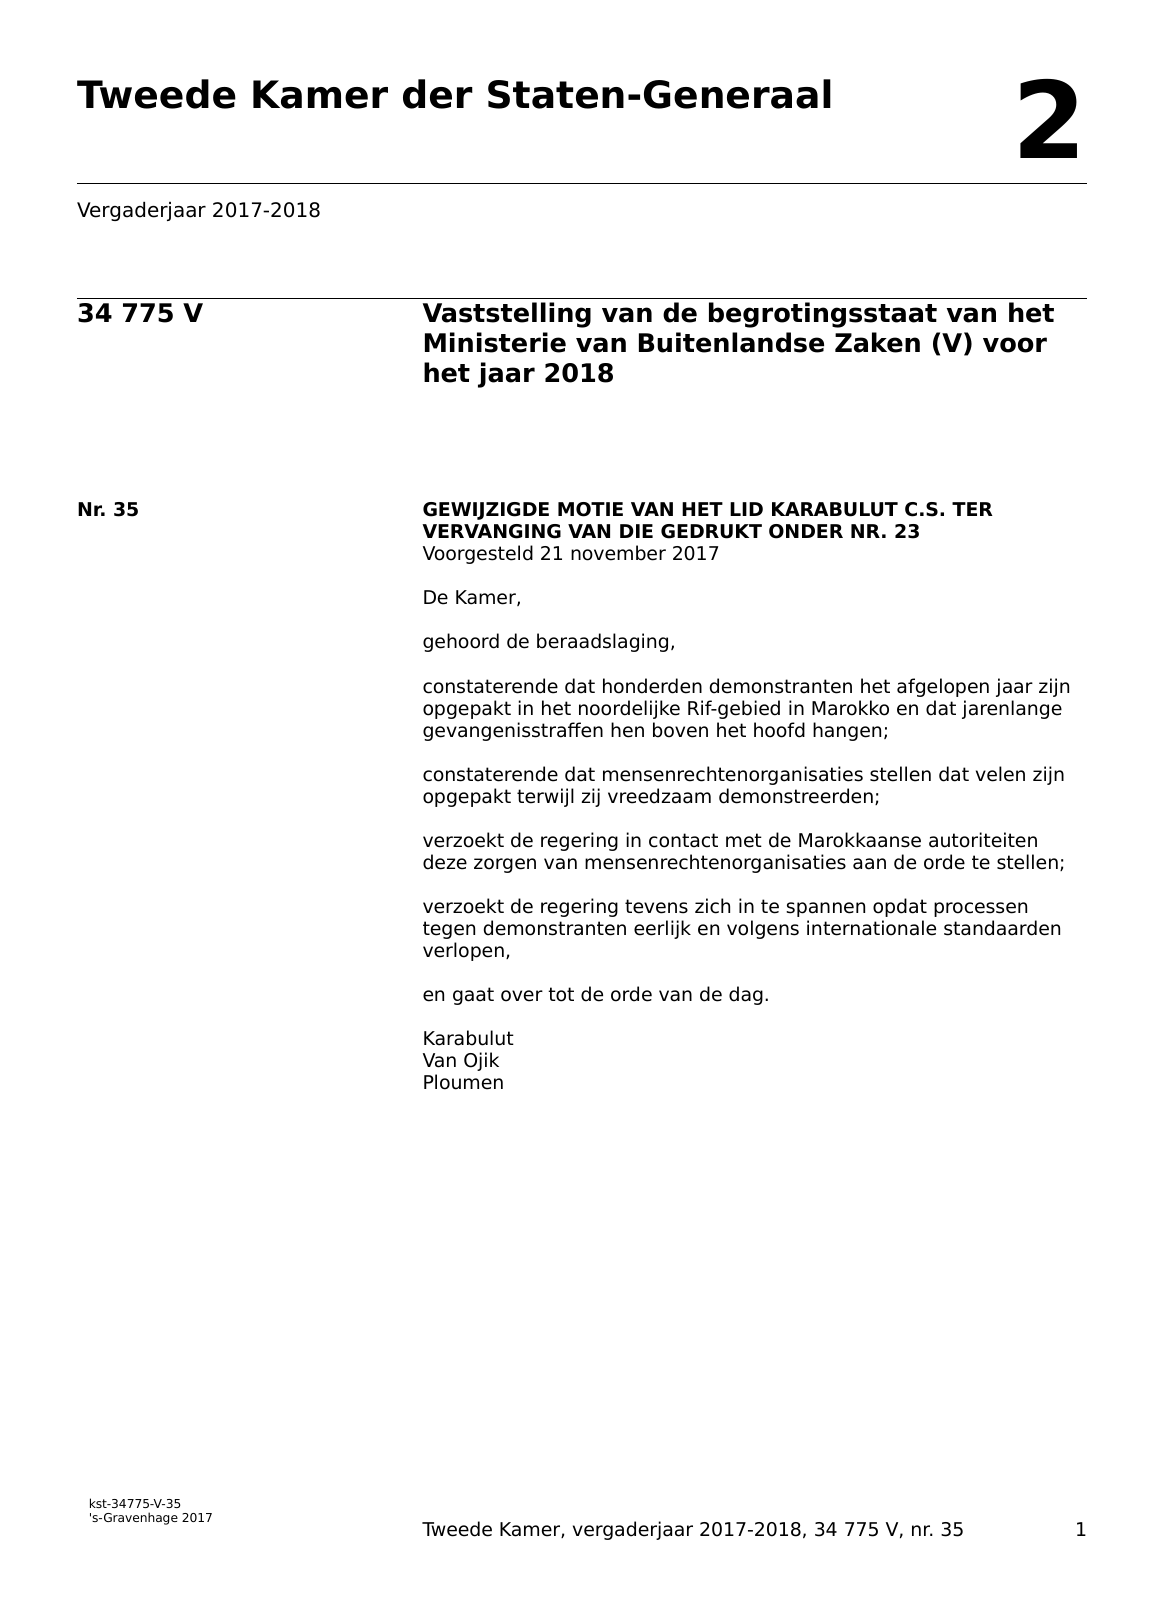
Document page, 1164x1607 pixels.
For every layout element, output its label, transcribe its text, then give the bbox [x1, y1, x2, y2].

text constaterende dat honderden demonstranten het afgelopen jaar zijn opgepakt in het noordelijke Rif-gebied in Marokko en dat jarenlange gevangenisstraffen hen boven het hoofd hangen; [422, 676, 1087, 741]
subtitle 34 775 V Vaststelling van de begrotingsstaat van het Ministerie van Buitenlandse Zaken (V) voor het jaar 2018 [77, 299, 1087, 388]
text kst-34775-V-35 [88, 1497, 323, 1511]
text Voorgesteld 21 november 2017 [422, 543, 1087, 565]
text De Kamer, [422, 587, 1087, 609]
text verzoekt de regering tevens zich in te spannen opdat processen tegen demonstranten eerlijk en volgens internationale standaarden verlopen, [422, 896, 1087, 962]
table_header Tweede Kamer der Staten-Generaal [77, 59, 886, 183]
text verzoekt de regering in contact met de Marokkaanse autoriteiten deze zorgen van mensenrechtenorganisaties aan de orde te stellen; [422, 830, 1087, 874]
text Karabulut [422, 1028, 1087, 1050]
table_header 2 [886, 59, 1087, 183]
text Van Ojik [422, 1050, 1087, 1072]
text 's-Gravenhage 2017 [88, 1511, 323, 1525]
text gehoord de beraadslaging, [422, 631, 1087, 653]
text en gaat over tot de orde van de dag. [422, 984, 1087, 1006]
text Ploumen [422, 1072, 1087, 1094]
table_cell Vergaderjaar 2017-2018 [77, 184, 1087, 298]
text constaterende dat mensenrechtenorganisaties stellen dat velen zijn opgepakt terwijl zij vreedzaam demonstreerden; [422, 764, 1087, 808]
subtitle Nr. 35 GEWIJZIGDE MOTIE VAN HET LID KARABULUT C.S. TER VERVANGING VAN DIE GEDRUKT ONDER NR. 23 [77, 499, 1087, 543]
